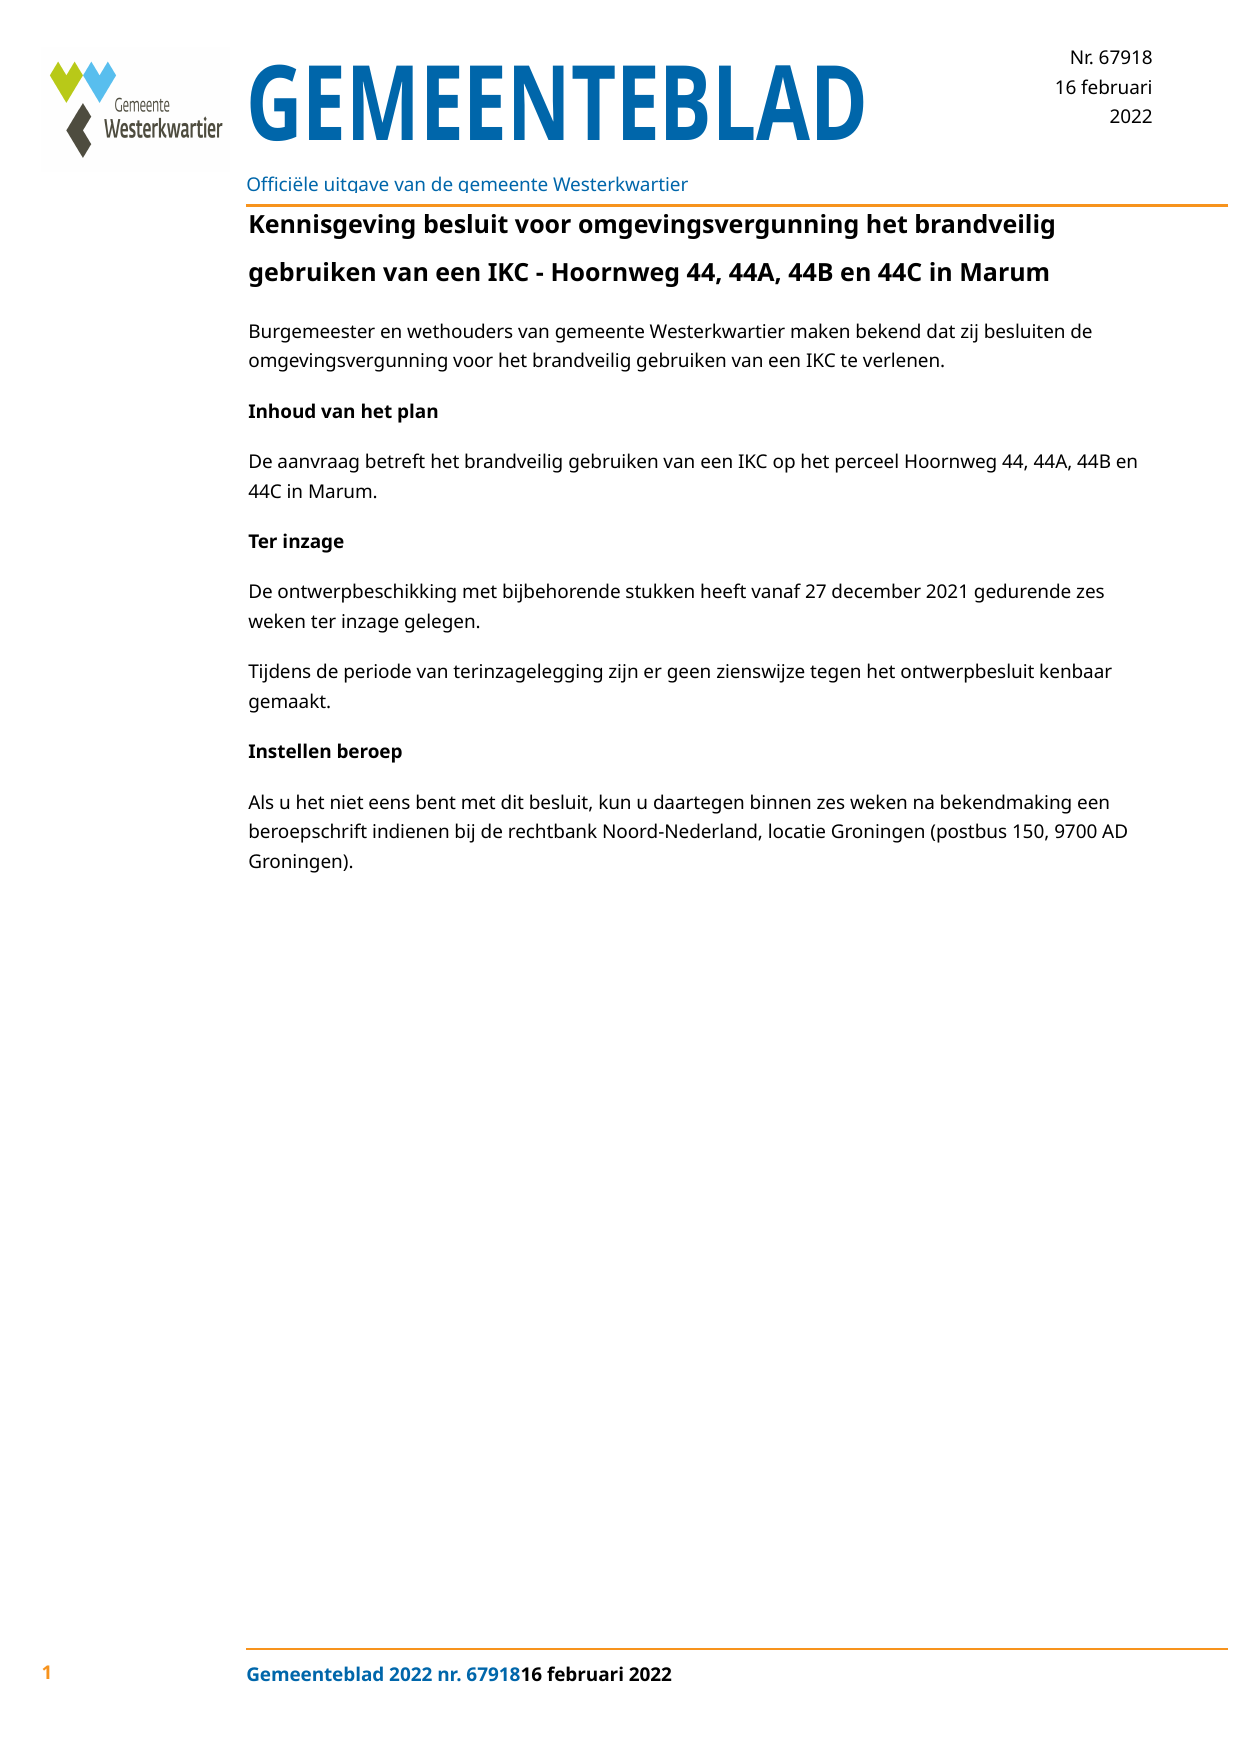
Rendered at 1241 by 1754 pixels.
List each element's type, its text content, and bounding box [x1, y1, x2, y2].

text Kennisgeving besluit voor omgevingsvergunning het brandveilig gebruiken van een IKC - Hoornweg 44, 44A, 44B en 44C in Marum [248, 207, 1152, 288]
text Burgemeester en wethouders van gemeente Westerkwartier maken bekend dat zij besluiten de omgevingsvergunning voor het brandveilig gebruiken van een IKC te verlenen. [248, 318, 1152, 373]
text Instellen beroep [248, 739, 1152, 764]
text De aanvraag betreft het brandveilig gebruiken van een IKC op het perceel Hoornweg 44, 44A, 44B en 44C in Marum. [248, 448, 1152, 504]
picture [41, 47, 231, 172]
text Inhoud van het plan [248, 398, 1152, 424]
text Tijdens de periode van terinzagelegging zijn er geen zienswijze tegen het ontwerpbesluit kenbaar gemaakt. [248, 659, 1152, 714]
text De ontwerpbeschikking met bijbehorende stukken heeft vanaf 27 december 2021 gedurende zes weken ter inzage gelegen. [248, 579, 1152, 634]
text Ter inzage [248, 528, 1152, 554]
text Als u het niet eens bent met dit besluit, kun u daartegen binnen zes weken na bekendmaking een beroepschrift indienen bij de rechtbank Noord-Nederland, locatie Groningen (postbus 150, 9700 AD Groningen). [248, 789, 1152, 874]
